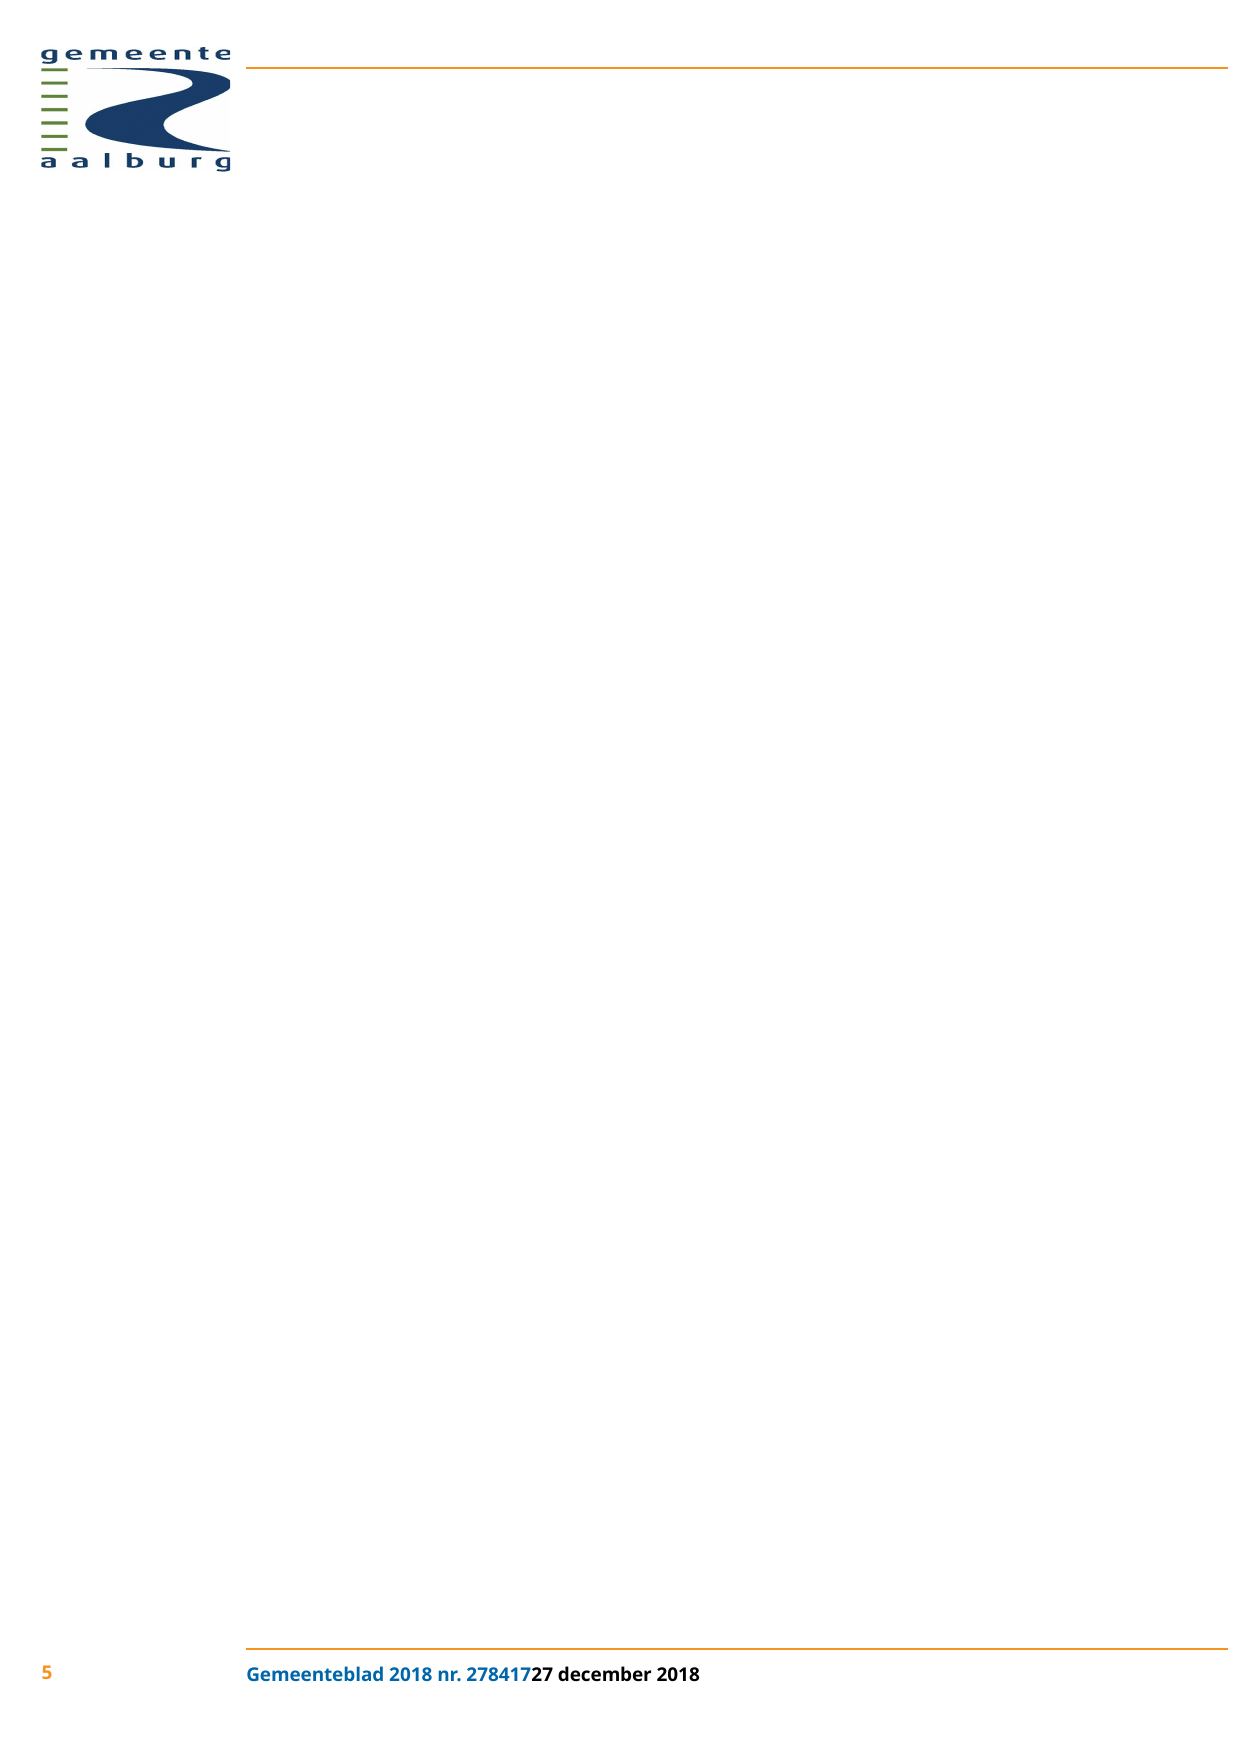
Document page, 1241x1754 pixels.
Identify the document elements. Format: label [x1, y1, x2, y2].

picture [41, 47, 231, 172]
